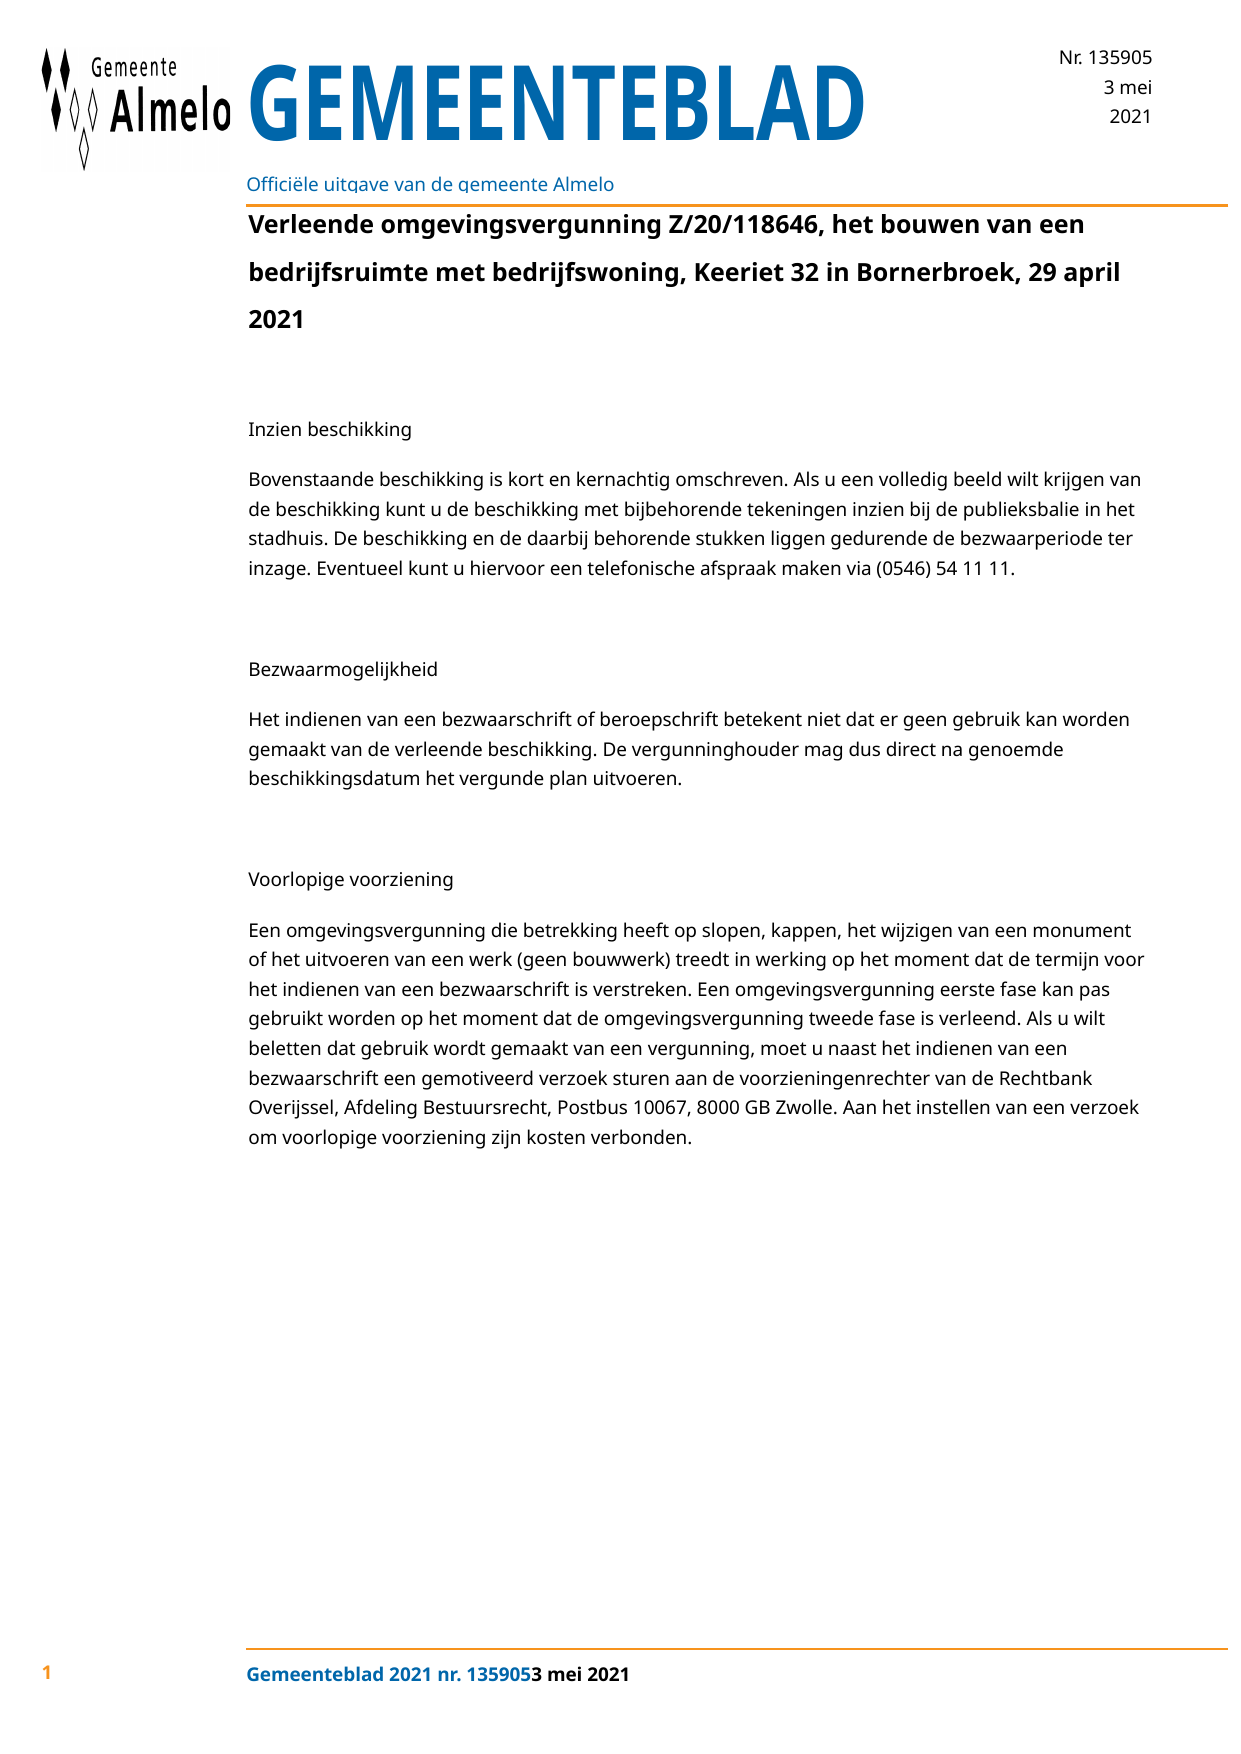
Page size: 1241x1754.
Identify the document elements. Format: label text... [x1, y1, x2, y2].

text Een omgevingsvergunning die betrekking heeft op slopen, kappen, het wijzigen van een monument of het uitvoeren van een werk (geen bouwwerk) treedt in werking op het moment dat de termijn voor het indienen van een bezwaarschrift is verstreken. Een omgevingsvergunning eerste fase kan pas gebruikt worden op het moment dat de omgevingsvergunning tweede fase is verleend. Als u wilt beletten dat gebruik wordt gemaakt van een vergunning, moet u naast het indienen van een bezwaarschrift een gemotiveerd verzoek sturen aan de voorzieningenrechter van de Rechtbank Overijssel, Afdeling Bestuursrecht, Postbus 10067, 8000 GB Zwolle. Aan het instellen van een verzoek om voorlopige voorziening zijn kosten verbonden. [248, 917, 1152, 1149]
text Voorlopige voorziening [248, 866, 1152, 892]
text Bezwaarmogelijkheid [248, 656, 1152, 682]
text Verleende omgevingsvergunning Z/20/118646, het bouwen van een bedrijfsruimte met bedrijfswoning, Keeriet 32 in Bornerbroek, 29 april 2021 [248, 207, 1152, 336]
text Het indienen van een bezwaarschrift of beroepschrift betekent niet dat er geen gebruik kan worden gemaakt van de verleende beschikking. De vergunninghouder mag dus direct na genoemde beschikkingsdatum het vergunde plan uitvoeren. [248, 706, 1152, 791]
picture [41, 47, 231, 172]
text Bovenstaande beschikking is kort en kernachtig omschreven. Als u een volledig beeld wilt krijgen van de beschikking kunt u de beschikking met bijbehorende tekeningen inzien bij de publieksbalie in het stadhuis. De beschikking en de daarbij behorende stukken liggen gedurende de bezwaarperiode ter inzage. Eventueel kunt u hiervoor een telefonische afspraak maken via (0546) 54 11 11. [248, 466, 1152, 581]
text Inzien beschikking [248, 416, 1152, 442]
